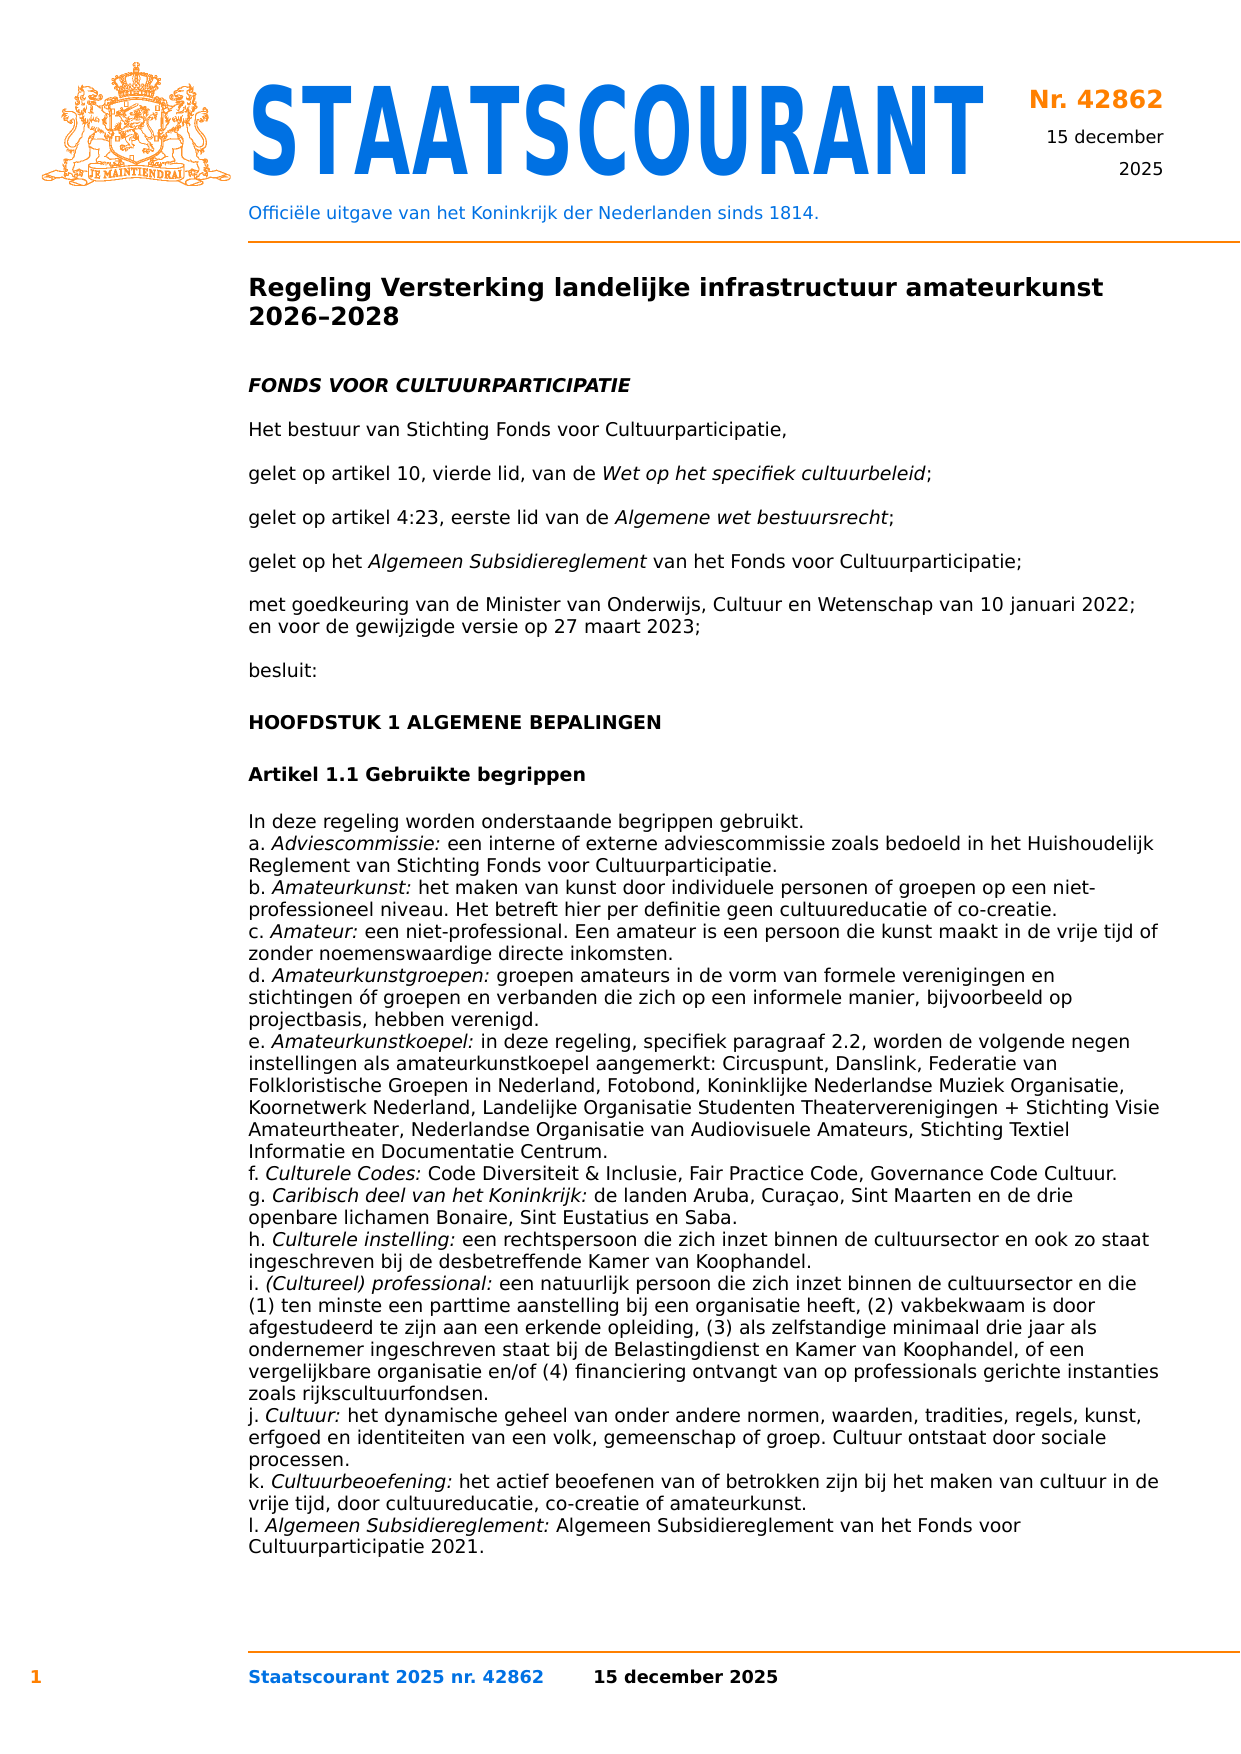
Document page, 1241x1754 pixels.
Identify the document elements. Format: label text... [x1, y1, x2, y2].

text a. Adviescommissie: een interne of externe adviescommissie zoals bedoeld in het Huishoudelijk Reglement van Stichting Fonds voor Cultuurparticipatie. [248, 833, 1163, 877]
text gelet op artikel 10, vierde lid, van de Wet op het specifiek cultuurbeleid; [248, 463, 1163, 485]
text In deze regeling worden onderstaande begrippen gebruikt. [248, 811, 1163, 833]
table_cell 2025 [998, 153, 1240, 203]
text b. Amateurkunst: het maken van kunst door individuele personen of groepen op een niet-professioneel niveau. Het betreft hier per definitie geen cultuureducatie of co-creatie. [248, 877, 1163, 921]
table_cell 15 december [998, 121, 1240, 153]
text besluit: [248, 660, 1163, 682]
picture [41, 62, 231, 186]
text gelet op het Algemeen Subsidiereglement van het Fonds voor Cultuurparticipatie; [248, 551, 1163, 572]
text g. Caribisch deel van het Koninkrijk: de landen Aruba, Curaçao, Sint Maarten en de drie openbare lichamen Bonaire, Sint Eustatius en Saba. [248, 1185, 1163, 1229]
text j. Cultuur: het dynamische geheel van onder andere normen, waarden, tradities, regels, kunst, erfgoed en identiteiten van een volk, gemeenschap of groep. Cultuur ontstaat door sociale processen. [248, 1404, 1163, 1471]
text e. Amateurkunstkoepel: in deze regeling, specifiek paragraaf 2.2, worden de volgende negen instellingen als amateurkunstkoepel aangemerkt: Circuspunt, Danslink, Federatie van Folkloristische Groepen in Nederland, Fotobond, Koninklijke Nederlandse Muziek Organisatie, Koornetwerk Nederland, Landelijke Organisatie Studenten Theaterverenigingen + Stichting Visie Amateurtheater, Nederlandse Organisatie van Audiovisuele Amateurs, Stichting Textiel Informatie en Documentatie Centrum. [248, 1031, 1163, 1163]
subtitle Artikel 1.1 Gebruikte begrippen [248, 764, 1163, 786]
subtitle Regeling Versterking landelijke infrastructuur amateurkunst 2026–2028 [248, 273, 1163, 331]
text h. Culturele instelling: een rechtspersoon die zich inzet binnen de cultuursector en ook zo staat ingeschreven bij de desbetreffende Kamer van Koophandel. [248, 1229, 1163, 1273]
table_header [25, 62, 248, 241]
text k. Cultuurbeoefening: het actief beoefenen van of betrokken zijn bij het maken van cultuur in de vrije tijd, door cultuureducatie, co-creatie of amateurkunst. [248, 1471, 1163, 1514]
text FONDS VOOR CULTUURPARTICIPATIE [248, 375, 1163, 397]
text Het bestuur van Stichting Fonds voor Cultuurparticipatie, [248, 419, 1163, 441]
text d. Amateurkunstgroepen: groepen amateurs in de vorm van formele verenigingen en stichtingen óf groepen en verbanden die zich op een informele manier, bijvoorbeeld op projectbasis, hebben verenigd. [248, 965, 1163, 1031]
text c. Amateur: een niet-professional. Een amateur is een persoon die kunst maakt in de vrije tijd of zonder noemenswaardige directe inkomsten. [248, 921, 1163, 965]
text gelet op artikel 4:23, eerste lid van de Algemene wet bestuursrecht; [248, 507, 1163, 529]
table_header Nr. 42862 [998, 62, 1240, 121]
subtitle HOOFDSTUK 1 ALGEMENE BEPALINGEN [248, 712, 1163, 734]
text l. Algemeen Subsidiereglement: Algemeen Subsidiereglement van het Fonds voor Cultuurparticipatie 2021. [248, 1514, 1163, 1558]
table_cell Officiële uitgave van het Koninkrijk der Nederlanden sinds 1814. [248, 203, 1240, 241]
text i. (Cultureel) professional: een natuurlijk persoon die zich inzet binnen de cultuursector en die (1) ten minste een parttime aanstelling bij een organisatie heeft, (2) vakbekwaam is door afgestudeerd te zijn aan een erkende opleiding, (3) als zelfstandige minimaal drie jaar als ondernemer ingeschreven staat bij de Belastingdienst en Kamer van Koophandel, of een vergelijkbare organisatie en/of (4) financiering ontvangt van op professionals gerichte instanties zoals rijkscultuurfondsen. [248, 1273, 1163, 1404]
text met goedkeuring van de Minister van Onderwijs, Cultuur en Wetenschap van 10 januari 2022; en voor de gewijzigde versie op 27 maart 2023; [248, 594, 1163, 638]
table_header STAATSCOURANT [248, 62, 998, 203]
text f. Culturele Codes: Code Diversiteit & Inclusie, Fair Practice Code, Governance Code Cultuur. [248, 1163, 1163, 1185]
